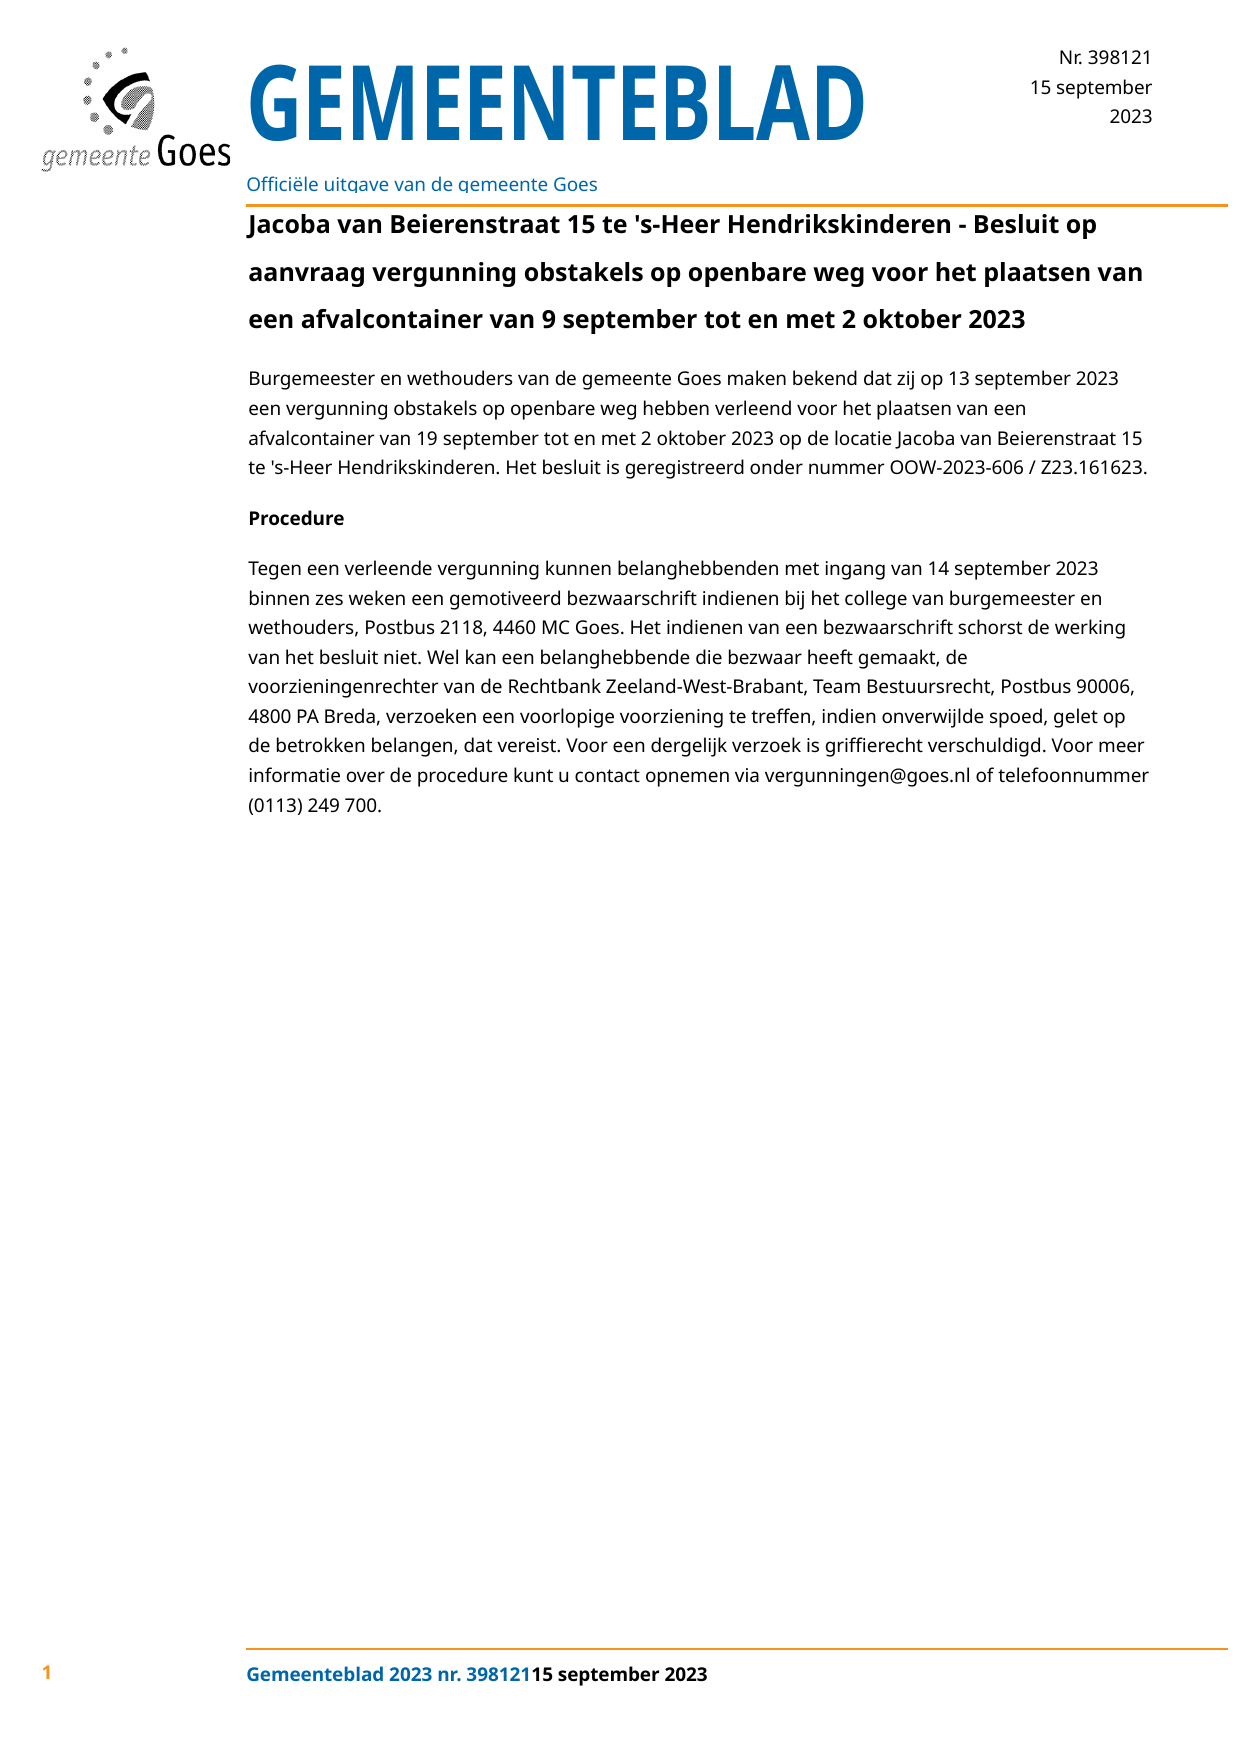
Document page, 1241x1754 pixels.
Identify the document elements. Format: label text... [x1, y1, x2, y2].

text Jacoba van Beierenstraat 15 te 's-Heer Hendrikskinderen - Besluit op aanvraag vergunning obstakels op openbare weg voor het plaatsen van een afvalcontainer van 9 september tot en met 2 oktober 2023 [248, 207, 1152, 336]
text Tegen een verleende vergunning kunnen belanghebbenden met ingang van 14 september 2023 binnen zes weken een gemotiveerd bezwaarschrift indienen bij het college van burgemeester en wethouders, Postbus 2118, 4460 MC Goes. Het indienen van een bezwaarschrift schorst de werking van het besluit niet. Wel kan een belanghebbende die bezwaar heeft gemaakt, de voorzieningenrechter van de Rechtbank Zeeland-West-Brabant, Team Bestuursrecht, Postbus 90006, 4800 PA Breda, verzoeken een voorlopige voorziening te treffen, indien onverwijlde spoed, gelet op de betrokken belangen, dat vereist. Voor een dergelijk verzoek is griffierecht verschuldigd. Voor meer informatie over de procedure kunt u contact opnemen via vergunningen@goes.nl of telefoonnummer (0113) 249 700. [248, 555, 1152, 817]
text Procedure [248, 505, 1152, 530]
picture [41, 47, 231, 172]
text Burgemeester en wethouders van de gemeente Goes maken bekend dat zij op 13 september 2023 een vergunning obstakels op openbare weg hebben verleend voor het plaatsen van een afvalcontainer van 19 september tot en met 2 oktober 2023 op de locatie Jacoba van Beierenstraat 15 te 's-Heer Hendrikskinderen. Het besluit is geregistreerd onder nummer OOW-2023-606 / Z23.161623. [248, 366, 1152, 480]
